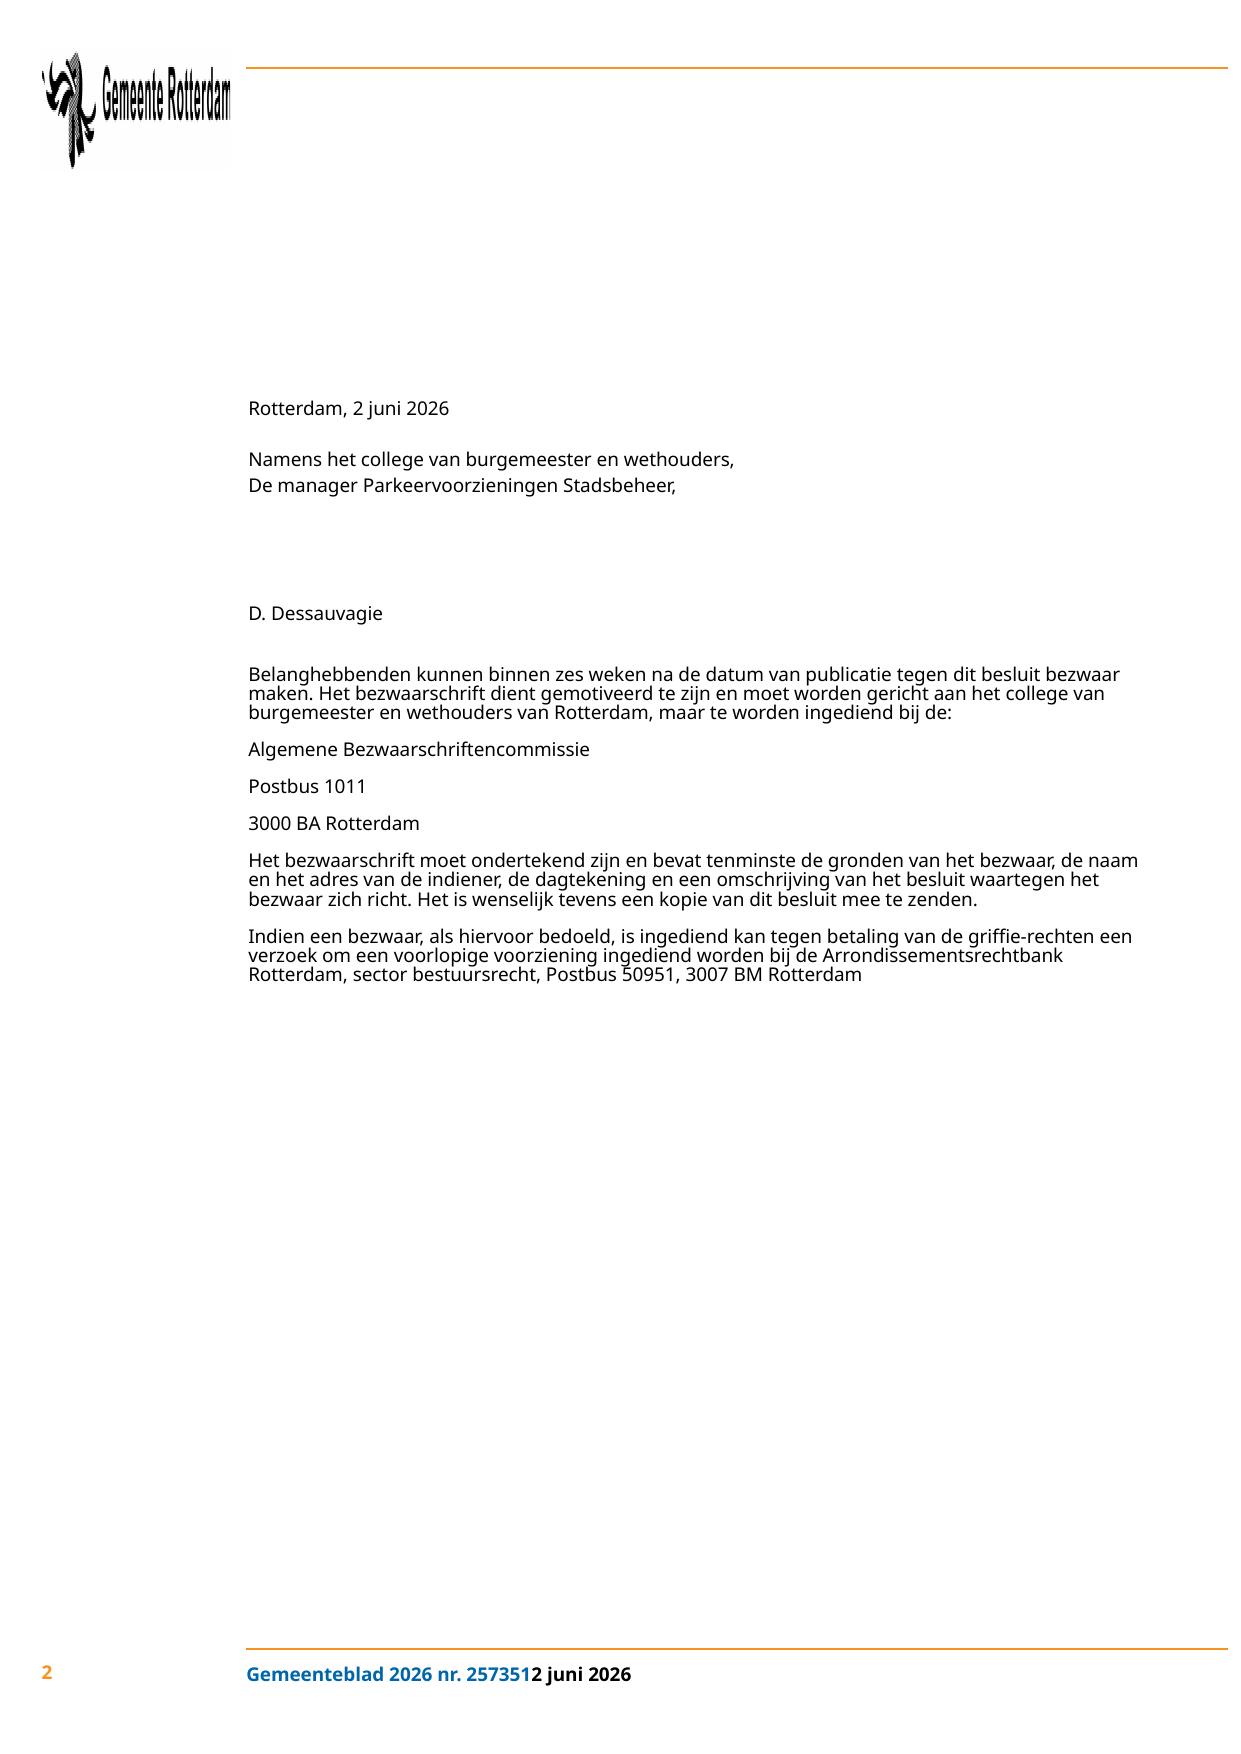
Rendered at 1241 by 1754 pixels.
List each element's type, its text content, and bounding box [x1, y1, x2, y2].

text De manager Parkeervoorzieningen Stadsbeheer, [248, 472, 1152, 498]
text 3000 BA Rotterdam [248, 815, 1152, 834]
text Postbus 1011 [248, 778, 1152, 797]
text Belanghebbenden kunnen binnen zes weken na de datum van publicatie tegen dit besluit bezwaar maken. Het bezwaarschrift dient gemotiveerd te zijn en moet worden gericht aan het college van burgemeester en wethouders van Rotterdam, maar te worden ingediend bij de: [248, 666, 1152, 723]
text Algemene Bezwaarschriftencommissie [248, 741, 1152, 760]
text Rotterdam, 2 juni 2026 [248, 395, 1152, 420]
text Namens het college van burgemeester en wethouders, [248, 446, 1152, 472]
text Het bezwaarschrift moet ondertekend zijn en bevat tenminste de gronden van het bezwaar, de naam en het adres van de indiener, de dagtekening en een omschrijving van het besluit waartegen het bezwaar zich richt. Het is wenselijk tevens een kopie van dit besluit mee te zenden. [248, 852, 1152, 910]
text D. Dessauvagie [248, 601, 1152, 626]
text Indien een bezwaar, als hiervoor bedoeld, is ingediend kan tegen betaling van de griffie-rechten een verzoek om een voorlopige voorziening ingediend worden bij de Arrondissementsrechtbank Rotterdam, sector bestuursrecht, Postbus 50951, 3007 BM Rotterdam [248, 928, 1152, 985]
picture [41, 47, 231, 172]
